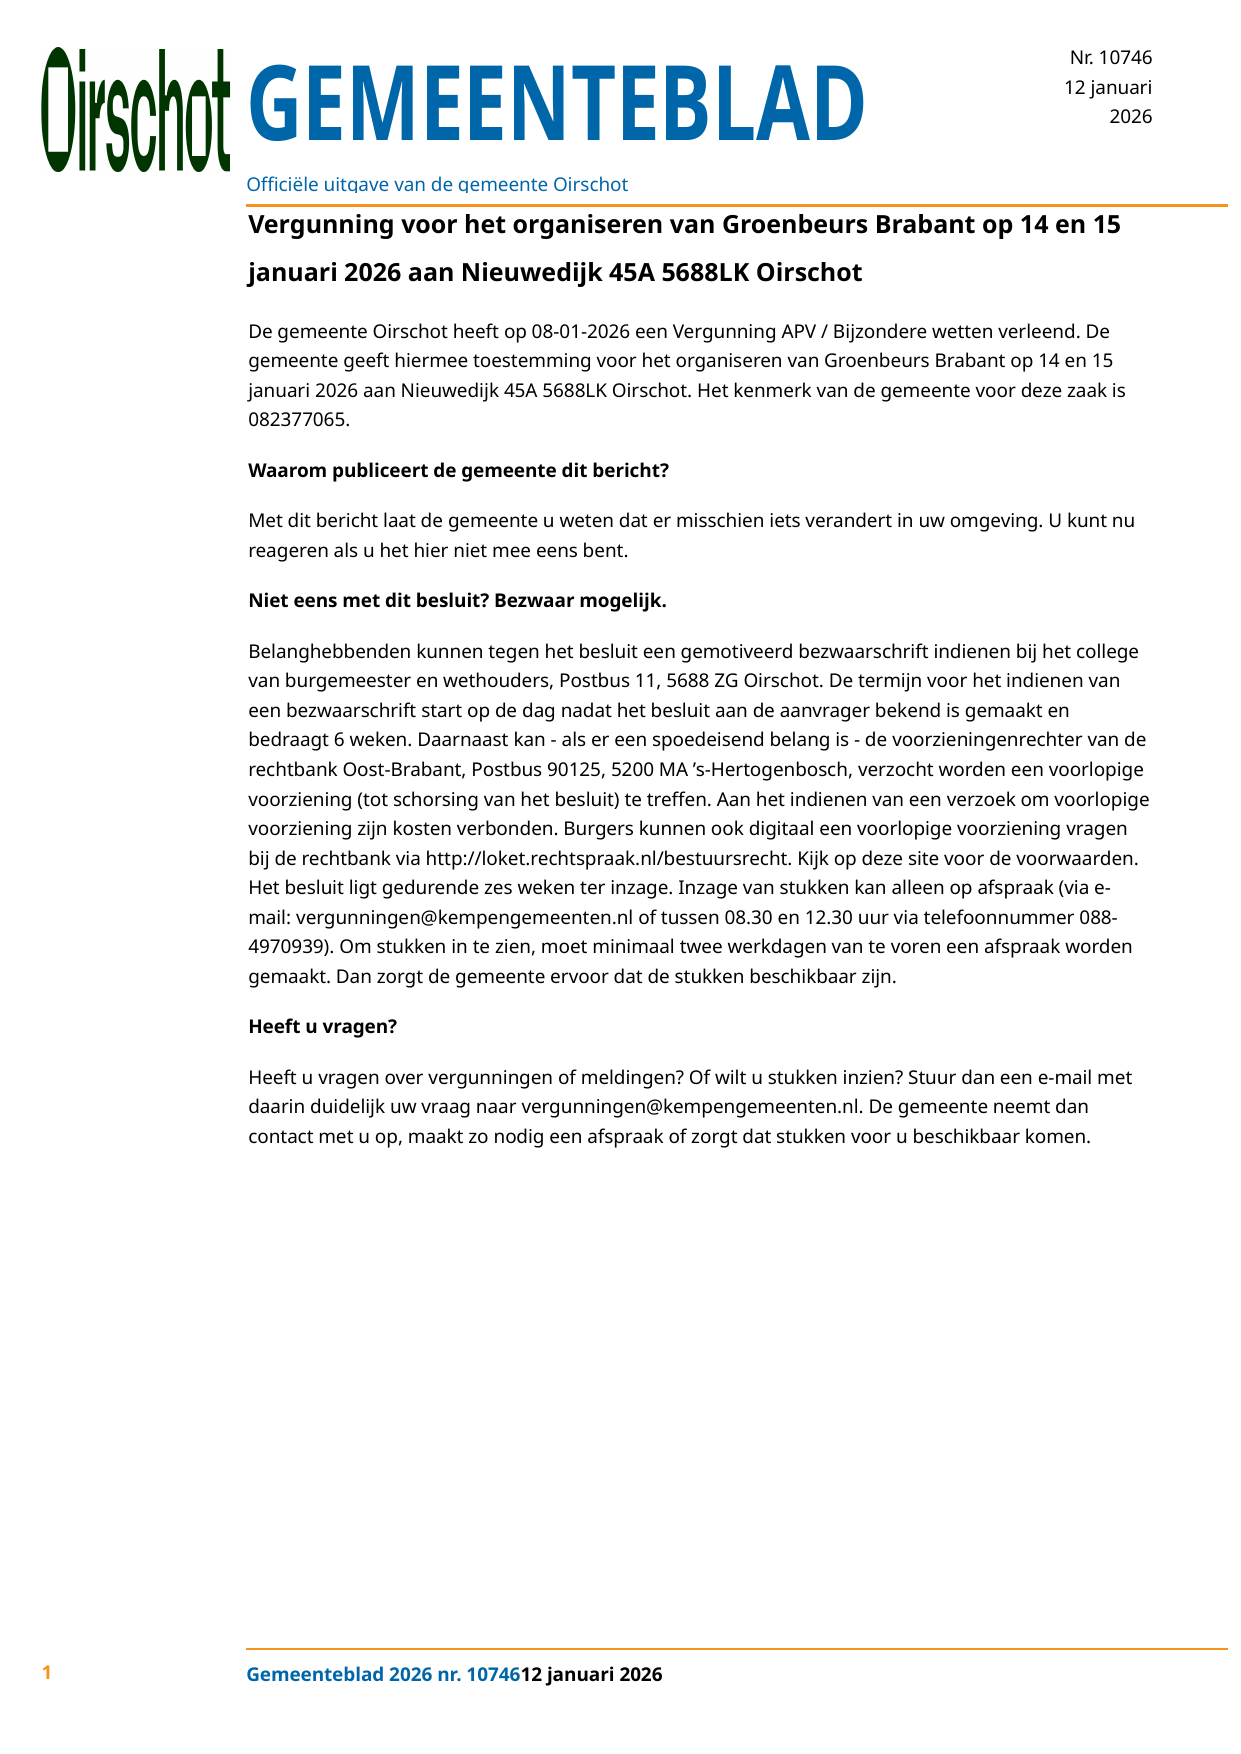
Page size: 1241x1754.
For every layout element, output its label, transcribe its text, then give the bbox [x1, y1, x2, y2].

text Met dit bericht laat de gemeente u weten dat er misschien iets verandert in uw omgeving. U kunt nu reageren als u het hier niet mee eens bent. [248, 507, 1152, 563]
picture [41, 47, 231, 172]
text De gemeente Oirschot heeft op 08-01-2026 een Vergunning APV / Bijzondere wetten verleend. De gemeente geeft hiermee toestemming voor het organiseren van Groenbeurs Brabant op 14 en 15 januari 2026 aan Nieuwedijk 45A 5688LK Oirschot. Het kenmerk van de gemeente voor deze zaak is 082377065. [248, 318, 1152, 432]
text Heeft u vragen? [248, 1014, 1152, 1039]
text Niet eens met dit besluit? Bezwaar mogelijk. [248, 587, 1152, 613]
text Belanghebbenden kunnen tegen het besluit een gemotiveerd bezwaarschrift indienen bij het college van burgemeester en wethouders, Postbus 11, 5688 ZG Oirschot. De termijn voor het indienen van een bezwaarschrift start op de dag nadat het besluit aan de aanvrager bekend is gemaakt en bedraagt 6 weken. Daarnaast kan - als er een spoedeisend belang is - de voorzieningenrechter van de rechtbank Oost-Brabant, Postbus 90125, 5200 MA ’s-Hertogenbosch, verzocht worden een voorlopige voorziening (tot schorsing van het besluit) te treffen. Aan het indienen van een verzoek om voorlopige voorziening zijn kosten verbonden. Burgers kunnen ook digitaal een voorlopige voorziening vragen bij de rechtbank via http://loket.rechtspraak.nl/bestuursrecht. Kijk op deze site voor de voorwaarden. Het besluit ligt gedurende zes weken ter inzage. Inzage van stukken kan alleen op afspraak (via e-mail: vergunningen@kempengemeenten.nl of tussen 08.30 en 12.30 uur via telefoonnummer 088-4970939). Om stukken in te zien, moet minimaal twee werkdagen van te voren een afspraak worden gemaakt. Dan zorgt de gemeente ervoor dat de stukken beschikbaar zijn. [248, 638, 1152, 989]
text Heeft u vragen over vergunningen of meldingen? Of wilt u stukken inzien? Stuur dan een e-mail met daarin duidelijk uw vraag naar vergunningen@kempengemeenten.nl. De gemeente neemt dan contact met u op, maakt zo nodig een afspraak of zorgt dat stukken voor u beschikbaar komen. [248, 1064, 1152, 1149]
text Waarom publiceert de gemeente dit bericht? [248, 457, 1152, 483]
text Vergunning voor het organiseren van Groenbeurs Brabant op 14 en 15 januari 2026 aan Nieuwedijk 45A 5688LK Oirschot [248, 207, 1152, 288]
